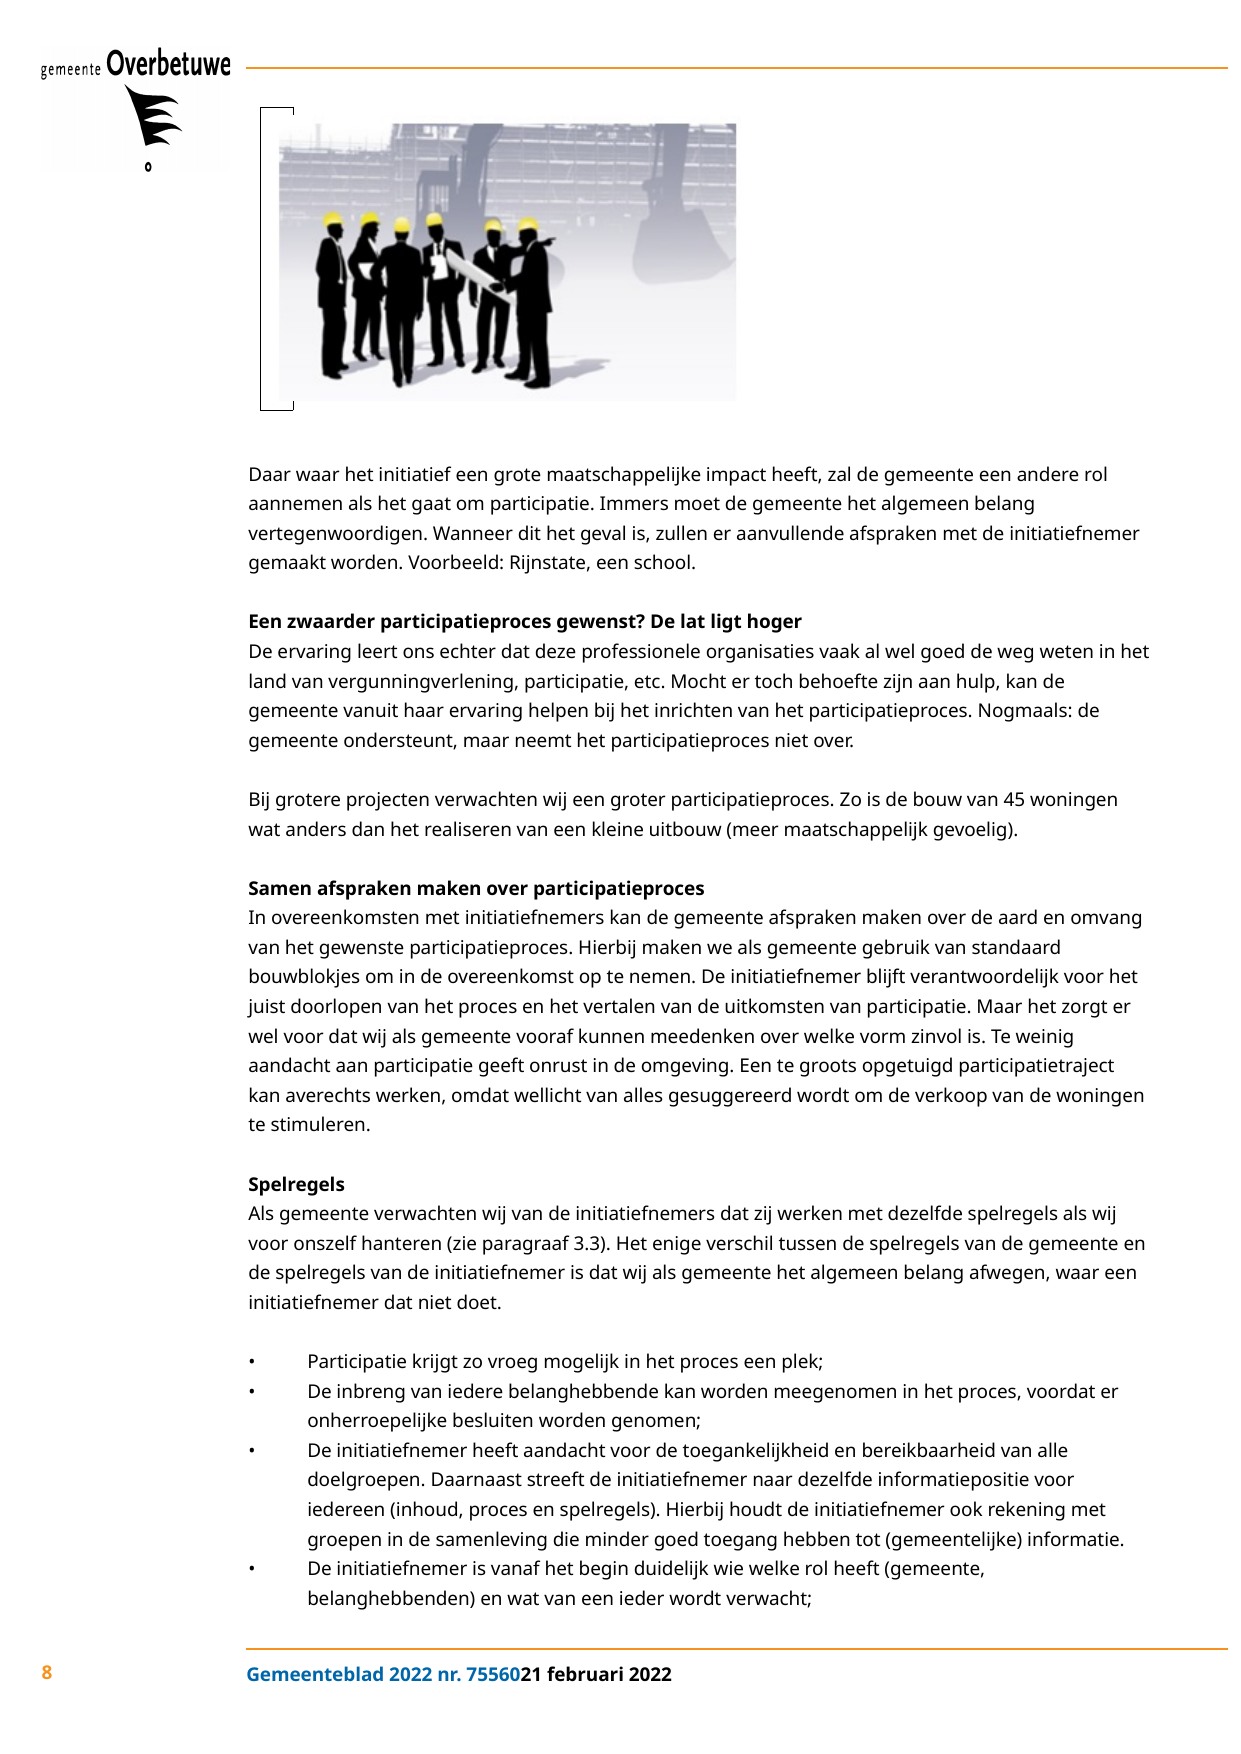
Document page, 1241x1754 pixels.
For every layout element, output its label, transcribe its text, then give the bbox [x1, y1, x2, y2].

text Een zwaarder participatieproces gewenst? De lat ligt hoger [248, 609, 1152, 634]
picture [41, 47, 231, 172]
list De initiatiefnemer is vanaf het begin duidelijk wie welke rol heeft (gemeente, belanghebbenden) en wat van een ieder wordt verwacht; [248, 1555, 1152, 1611]
text Als gemeente verwachten wij van de initiatiefnemers dat zij werken met dezelfde spelregels als wij voor onszelf hanteren (zie paragraaf 3.3). Het enige verschil tussen de spelregels van de gemeente en de spelregels van de initiatiefnemer is dat wij als gemeente het algemeen belang afwegen, waar een initiatiefnemer dat niet doet. [248, 1200, 1152, 1315]
text Bij grotere projecten verwachten wij een groter participatieproces. Zo is de bouw van 45 woningen wat anders dan het realiseren van een kleine uitbouw (meer maatschappelijk gevoelig). [248, 786, 1152, 841]
text Daar waar het initiatief een grote maatschappelijke impact heeft, zal de gemeente een andere rol aannemen als het gaat om participatie. Immers moet de gemeente het algemeen belang vertegenwoordigen. Wanneer dit het geval is, zullen er aanvullende afspraken met de initiatiefnemer gemaakt worden. Voorbeeld: Rijnstate, een school. [248, 461, 1152, 575]
text In overeenkomsten met initiatiefnemers kan de gemeente afspraken maken over de aard en omvang van het gewenste participatieproces. Hierbij maken we als gemeente gebruik van standaard bouwblokjes om in de overeenkomst op te nemen. De initiatiefnemer blijft verantwoordelijk voor het juist doorlopen van het proces en het vertalen van de uitkomsten van participatie. Maar het zorgt er wel voor dat wij als gemeente vooraf kunnen meedenken over welke vorm zinvol is. Te weinig aandacht aan participatie geeft onrust in de omgeving. Een te groots opgetuigd participatietraject kan averechts werken, omdat wellicht van alles gesuggereerd wordt om de verkoop van de woningen te stimuleren. [248, 904, 1152, 1137]
text Spelregels [248, 1171, 1152, 1196]
list De inbreng van iedere belanghebbende kan worden meegenomen in het proces, voordat er onherroepelijke besluiten worden genomen; [248, 1378, 1152, 1433]
picture [268, 115, 742, 401]
list Participatie krijgt zo vroeg mogelijk in het proces een plek; [248, 1348, 1152, 1374]
text Samen afspraken maken over participatieproces [248, 875, 1152, 901]
list De initiatiefnemer heeft aandacht voor de toegankelijkheid en bereikbaarheid van alle doelgroepen. Daarnaast streeft de initiatiefnemer naar dezelfde informatiepositie voor iedereen (inhoud, proces en spelregels). Hierbij houdt de initiatiefnemer ook rekening met groepen in de samenleving die minder goed toegang hebben tot (gemeentelijke) informatie. [248, 1437, 1152, 1551]
text De ervaring leert ons echter dat deze professionele organisaties vaak al wel goed de weg weten in het land van vergunningverlening, participatie, etc. Mocht er toch behoefte zijn aan hulp, kan de gemeente vanuit haar ervaring helpen bij het inrichten van het participatieproces. Nogmaals: de gemeente ondersteunt, maar neemt het participatieproces niet over. [248, 638, 1152, 753]
